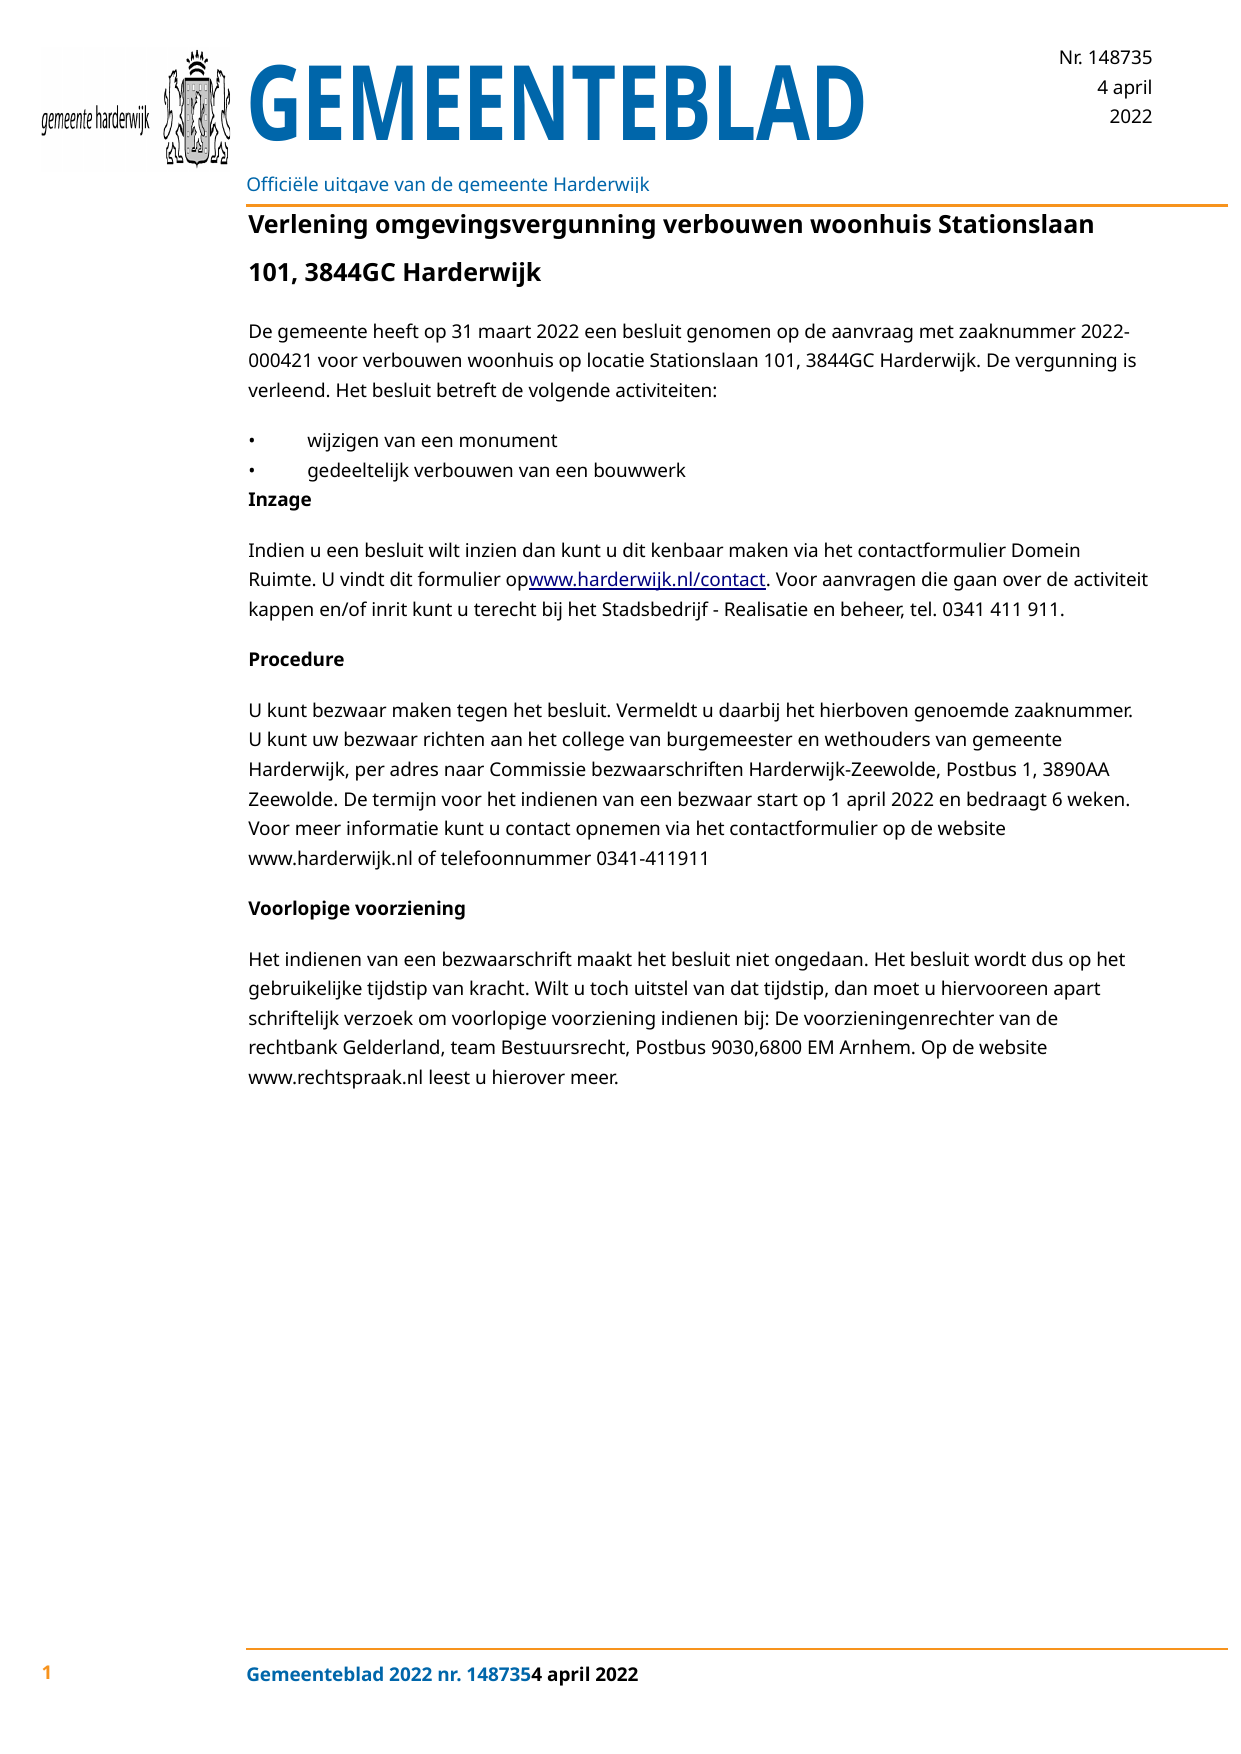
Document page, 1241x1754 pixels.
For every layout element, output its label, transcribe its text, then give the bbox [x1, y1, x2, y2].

text Verlening omgevingsvergunning verbouwen woonhuis Stationslaan 101, 3844GC Harderwijk [248, 207, 1152, 288]
text De gemeente heeft op 31 maart 2022 een besluit genomen op de aanvraag met zaaknummer 2022-000421 voor verbouwen woonhuis op locatie Stationslaan 101, 3844GC Harderwijk. De vergunning is verleend. Het besluit betreft de volgende activiteiten: [248, 318, 1152, 403]
list gedeeltelijk verbouwen van een bouwwerk [248, 457, 1152, 483]
text Procedure [248, 647, 1152, 672]
text Voorlopige voorziening [248, 895, 1152, 921]
text Het indienen van een bezwaarschrift maakt het besluit niet ongedaan. Het besluit wordt dus op het gebruikelijke tijdstip van kracht. Wilt u toch uitstel van dat tijdstip, dan moet u hiervooreen apart schriftelijk verzoek om voorlopige voorziening indienen bij: De voorzieningenrechter van de rechtbank Gelderland, team Bestuursrecht, Postbus 9030,6800 EM Arnhem. Op de website www.rechtspraak.nl leest u hierover meer. [248, 946, 1152, 1090]
text Indien u een besluit wilt inzien dan kunt u dit kenbaar maken via het contactformulier Domein Ruimte. U vindt dit formulier opwww.harderwijk.nl/contact. Voor aanvragen die gaan over de activiteit kappen en/of inrit kunt u terecht bij het Stadsbedrijf - Realisatie en beheer, tel. 0341 411 911. [248, 537, 1152, 622]
list wijzigen van een monument [248, 427, 1152, 453]
picture [41, 47, 231, 172]
text U kunt bezwaar maken tegen het besluit. Vermeldt u daarbij het hierboven genoemde zaaknummer. U kunt uw bezwaar richten aan het college van burgemeester en wethouders van gemeente Harderwijk, per adres naar Commissie bezwaarschriften Harderwijk-Zeewolde, Postbus 1, 3890AA Zeewolde. De termijn voor het indienen van een bezwaar start op 1 april 2022 en bedraagt 6 weken. Voor meer informatie kunt u contact opnemen via het contactformulier op de website www.harderwijk.nl of telefoonnummer 0341-411911 [248, 697, 1152, 871]
text Inzage [248, 487, 1152, 512]
